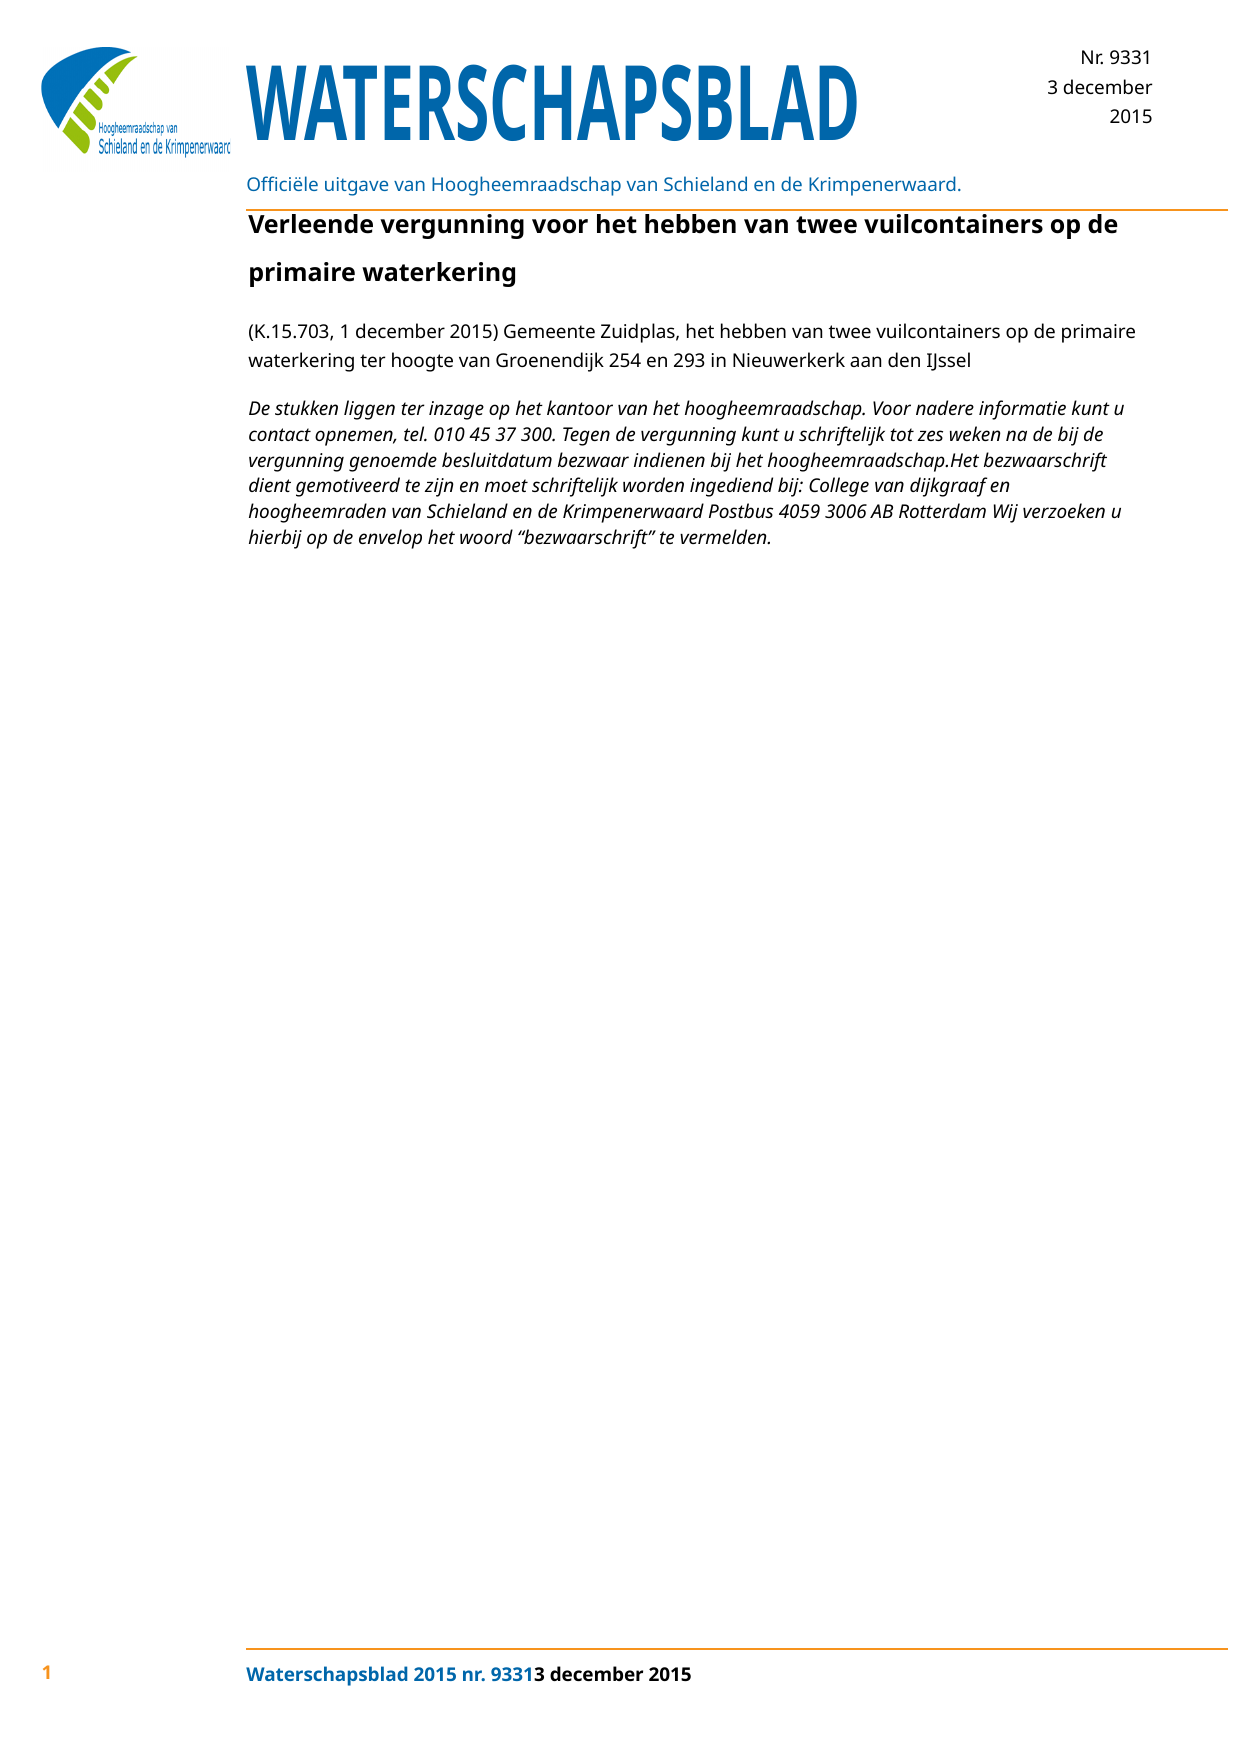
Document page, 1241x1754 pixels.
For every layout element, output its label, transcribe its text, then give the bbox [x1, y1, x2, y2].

picture [41, 47, 231, 172]
text (K.15.703, 1 december 2015) Gemeente Zuidplas, het hebben van twee vuilcontainers op de primaire waterkering ter hoogte van Groenendijk 254 en 293 in Nieuwerkerk aan den IJssel [248, 318, 1152, 373]
text Verleende vergunning voor het hebben van twee vuilcontainers op de primaire waterkering [248, 211, 1152, 288]
text De stukken liggen ter inzage op het kantoor van het hoogheemraadschap. Voor nadere informatie kunt u contact opnemen, tel. 010 45 37 300. Tegen de vergunning kunt u schriftelijk tot zes weken na de bij de vergunning genoemde besluitdatum bezwaar indienen bij het hoogheemraadschap.Het bezwaarschrift dient gemotiveerd te zijn en moet schriftelijk worden ingediend bij: College van dijkgraaf en hoogheemraden van Schieland en de Krimpenerwaard Postbus 4059 3006 AB Rotterdam Wij verzoeken u hierbij op de envelop het woord “bezwaarschrift” te vermelden. [248, 395, 1152, 550]
